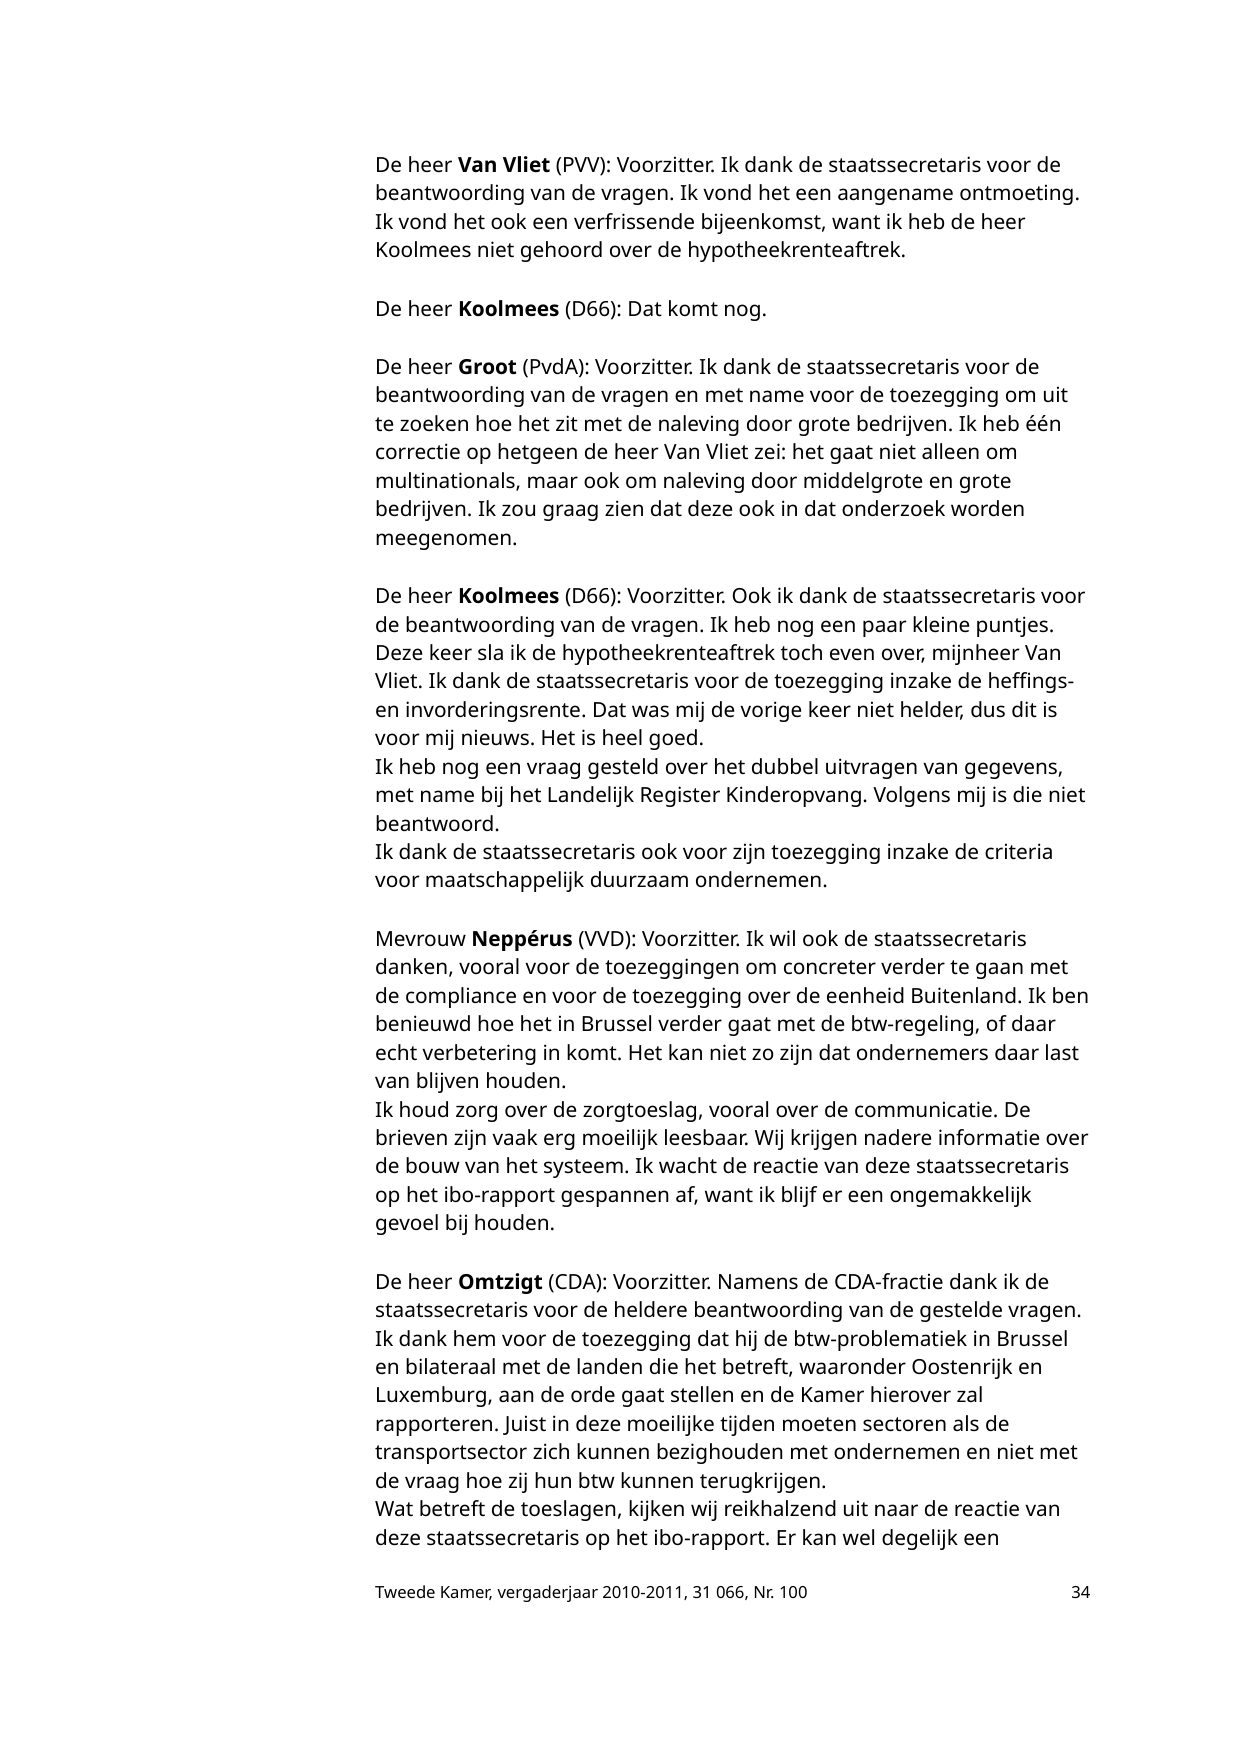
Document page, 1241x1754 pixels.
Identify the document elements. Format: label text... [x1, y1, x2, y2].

text De heer Groot (PvdA): Voorzitter. Ik dank de staatssecretaris voor de beantwoording van de vragen en met name voor de toezegging om uit te zoeken hoe het zit met de naleving door grote bedrijven. Ik heb één correctie op hetgeen de heer Van Vliet zei: het gaat niet alleen om multinationals, maar ook om naleving door middelgrote en grote bedrijven. Ik zou graag zien dat deze ook in dat onderzoek worden meegenomen. [375, 352, 1090, 551]
text De heer Koolmees (D66): Voorzitter. Ook ik dank de staatssecretaris voor de beantwoording van de vragen. Ik heb nog een paar kleine puntjes. Deze keer sla ik de hypotheekrenteaftrek toch even over, mijnheer Van Vliet. Ik dank de staatssecretaris voor de toezegging inzake de heffings- en invorderingsrente. Dat was mij de vorige keer niet helder, dus dit is voor mij nieuws. Het is heel goed. [375, 581, 1090, 752]
text Ik heb nog een vraag gesteld over het dubbel uitvragen van gegevens, met name bij het Landelijk Register Kinderopvang. Volgens mij is die niet beantwoord. [375, 752, 1090, 837]
text De heer Omtzigt (CDA): Voorzitter. Namens de CDA-fractie dank ik de staatssecretaris voor de heldere beantwoording van de gestelde vragen. Ik dank hem voor de toezegging dat hij de btw-problematiek in Brussel en bilateraal met de landen die het betreft, waaronder Oostenrijk en Luxemburg, aan de orde gaat stellen en de Kamer hierover zal rapporteren. Juist in deze moeilijke tijden moeten sectoren als de transportsector zich kunnen bezighouden met ondernemen en niet met de vraag hoe zij hun btw kunnen terugkrijgen. [375, 1267, 1090, 1494]
text De heer Koolmees (D66): Dat komt nog. [375, 294, 1090, 322]
text Wat betreft de toeslagen, kijken wij reikhalzend uit naar de reactie van deze staatssecretaris op het ibo-rapport. Er kan wel degelijk een [375, 1494, 1090, 1551]
text Ik dank de staatssecretaris ook voor zijn toezegging inzake de criteria voor maatschappelijk duurzaam ondernemen. [375, 837, 1090, 894]
text Mevrouw Neppérus (VVD): Voorzitter. Ik wil ook de staatssecretaris danken, vooral voor de toezeggingen om concreter verder te gaan met de compliance en voor de toezegging over de eenheid Buitenland. Ik ben benieuwd hoe het in Brussel verder gaat met de btw-regeling, of daar echt verbetering in komt. Het kan niet zo zijn dat ondernemers daar last van blijven houden. [375, 924, 1090, 1095]
text Ik houd zorg over de zorgtoeslag, vooral over de communicatie. De brieven zijn vaak erg moeilijk leesbaar. Wij krijgen nadere informatie over de bouw van het systeem. Ik wacht de reactie van deze staatssecretaris op het ibo-rapport gespannen af, want ik blijf er een ongemakkelijk gevoel bij houden. [375, 1095, 1090, 1237]
text De heer Van Vliet (PVV): Voorzitter. Ik dank de staatssecretaris voor de beantwoording van de vragen. Ik vond het een aangename ontmoeting. Ik vond het ook een verfrissende bijeenkomst, want ik heb de heer Koolmees niet gehoord over de hypotheekrenteaftrek. [375, 150, 1090, 264]
